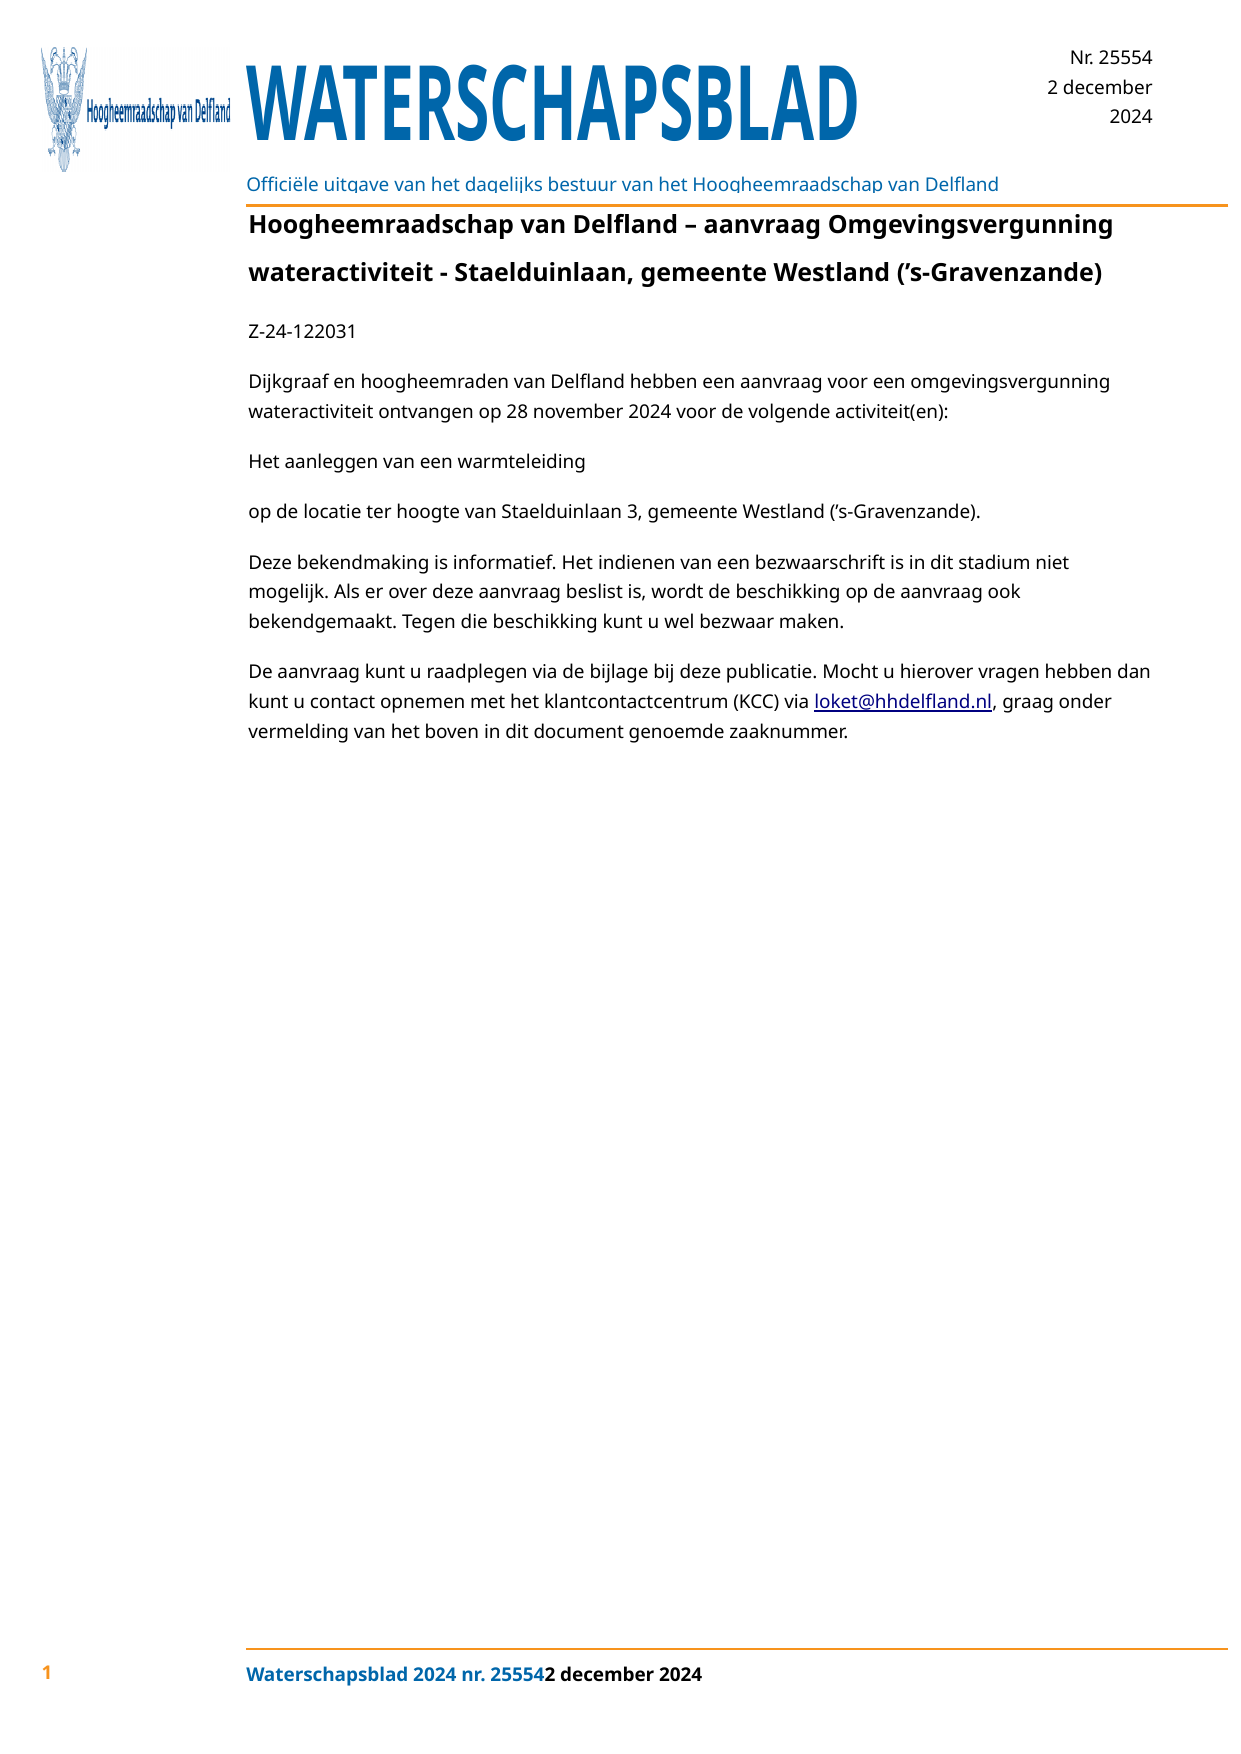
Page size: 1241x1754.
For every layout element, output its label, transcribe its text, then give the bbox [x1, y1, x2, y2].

text Hoogheemraadschap van Delfland – aanvraag Omgevingsvergunning wateractiviteit - Staelduinlaan, gemeente Westland (’s-Gravenzande) [248, 207, 1152, 288]
text Het aanleggen van een warmteleiding [248, 448, 1152, 474]
text op de locatie ter hoogte van Staelduinlaan 3, gemeente Westland (’s-Gravenzande). [248, 499, 1152, 524]
text De aanvraag kunt u raadplegen via de bijlage bij deze publicatie. Mocht u hierover vragen hebben dan kunt u contact opnemen met het klantcontactcentrum (KCC) via loket@hhdelfland.nl, graag onder vermelding van het boven in dit document genoemde zaaknummer. [248, 659, 1152, 744]
text Dijkgraaf en hoogheemraden van Delfland hebben een aanvraag voor een omgevingsvergunning wateractiviteit ontvangen op 28 november 2024 voor de volgende activiteit(en): [248, 368, 1152, 424]
picture [41, 47, 231, 172]
text Deze bekendmaking is informatief. Het indienen van een bezwaarschrift is in dit stadium niet mogelijk. Als er over deze aanvraag beslist is, wordt de beschikking op de aanvraag ook bekendgemaakt. Tegen die beschikking kunt u wel bezwaar maken. [248, 549, 1152, 634]
text Z-24-122031 [248, 318, 1152, 344]
